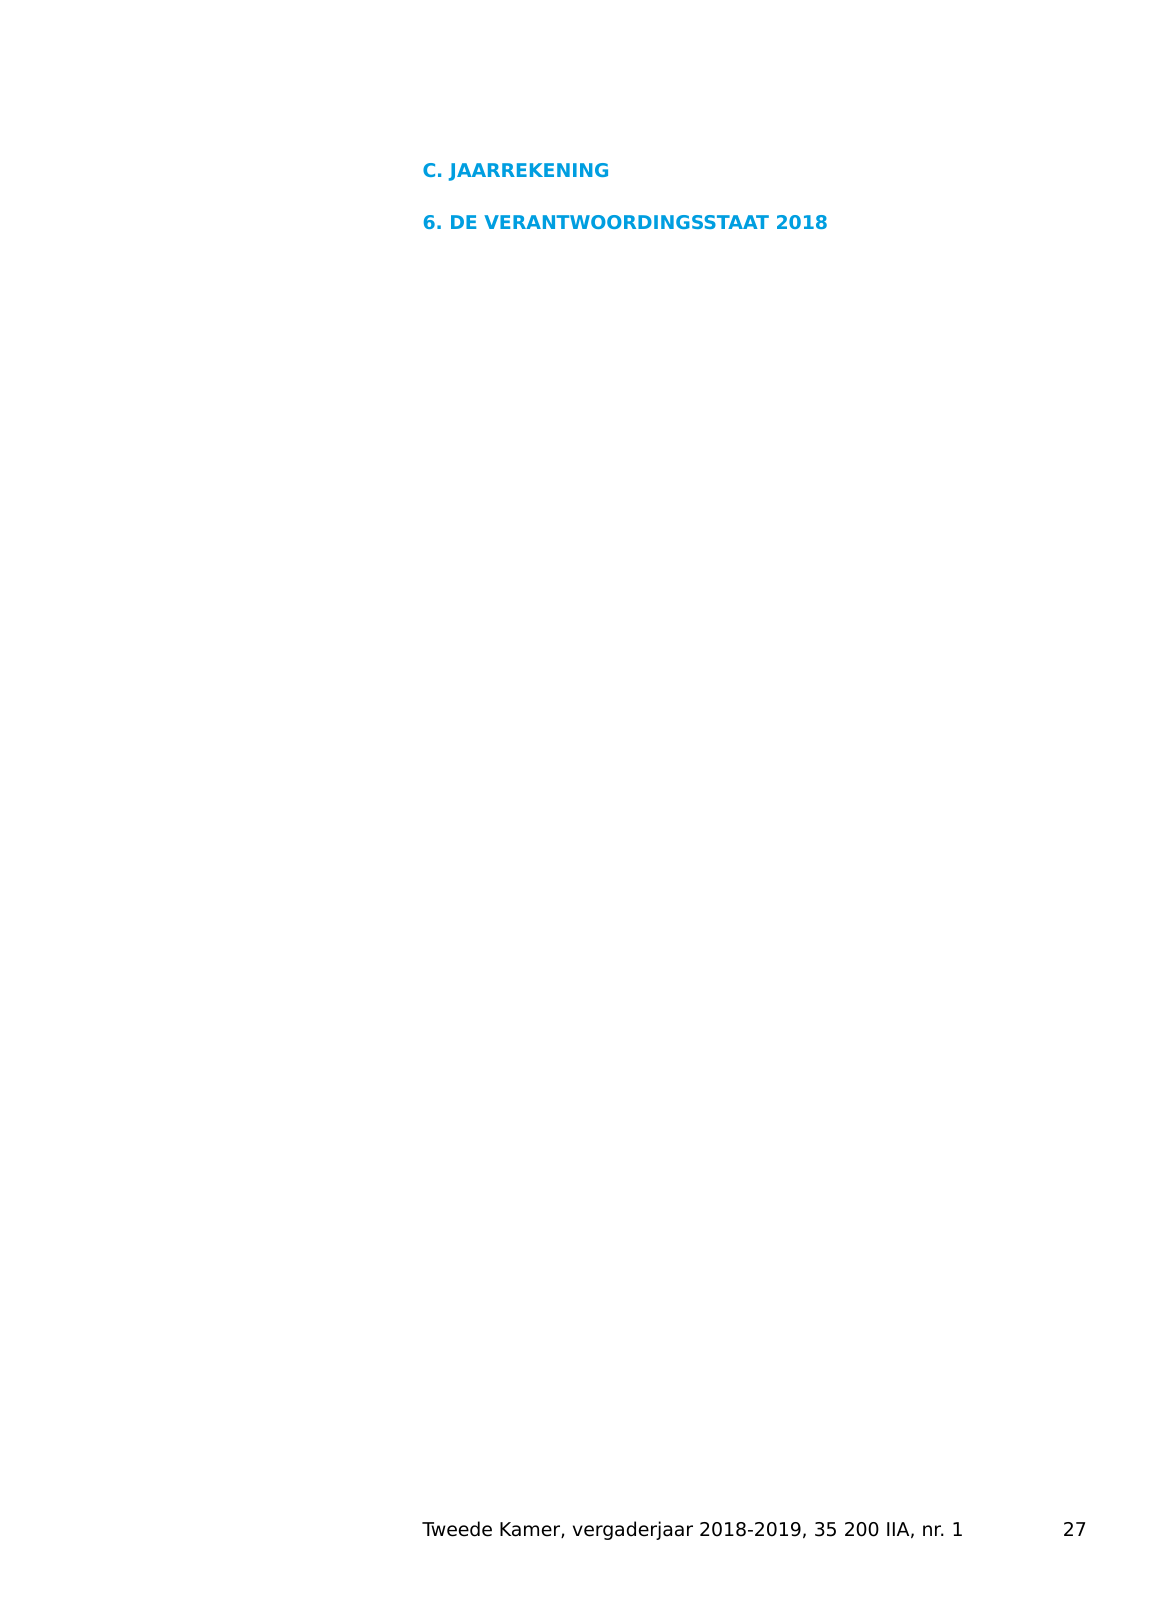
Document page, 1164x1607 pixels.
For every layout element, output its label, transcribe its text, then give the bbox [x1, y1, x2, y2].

subtitle C. JAARREKENING [422, 160, 1087, 182]
subtitle 6. DE VERANTWOORDINGSSTAAT 2018 [422, 212, 1087, 234]
